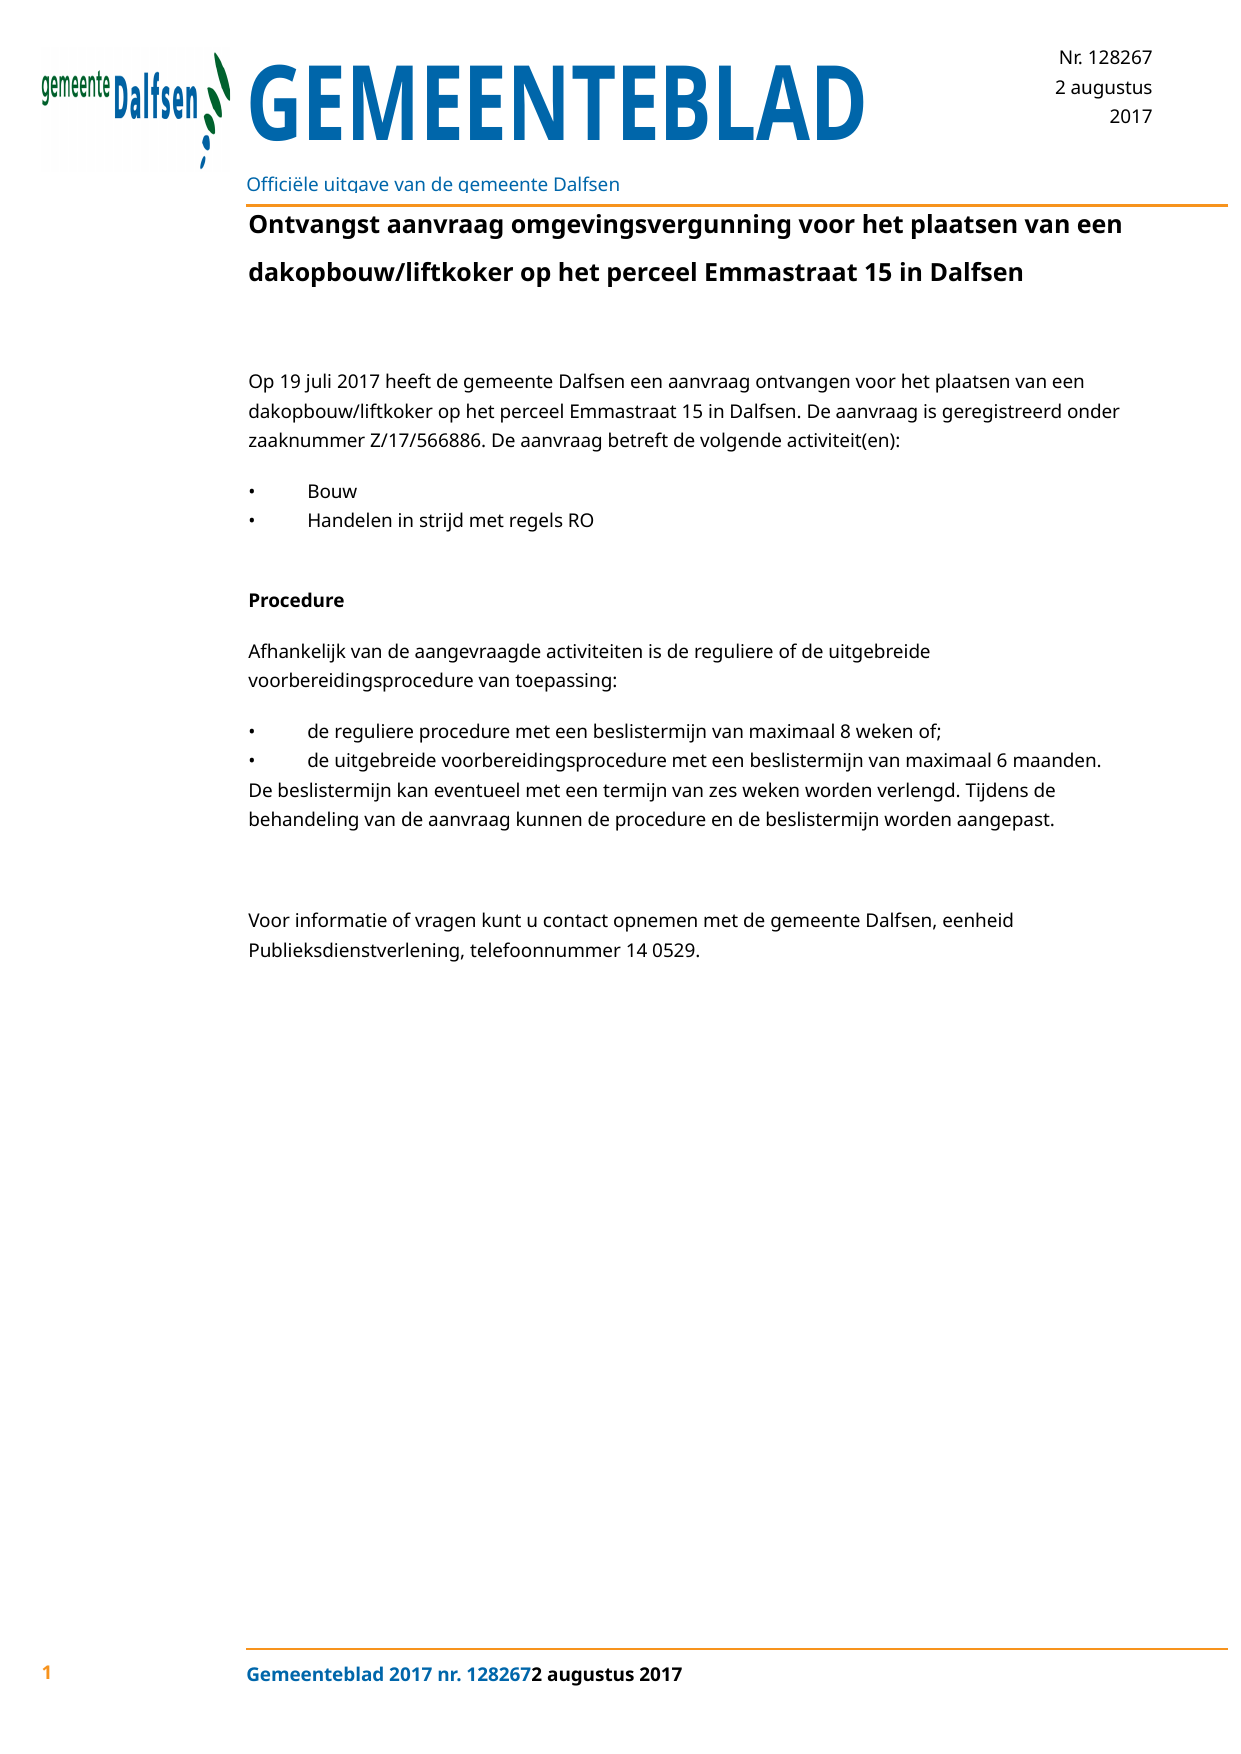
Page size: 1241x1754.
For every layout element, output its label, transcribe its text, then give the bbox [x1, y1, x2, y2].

text Procedure [248, 587, 1152, 613]
list Handelen in strijd met regels RO [248, 507, 1152, 533]
text De beslistermijn kan eventueel met een termijn van zes weken worden verlengd. Tijdens de behandeling van de aanvraag kunnen de procedure en de beslistermijn worden aangepast. [248, 777, 1152, 832]
list de uitgebreide voorbereidingsprocedure met een beslistermijn van maximaal 6 maanden. [248, 747, 1152, 773]
text Afhankelijk van de aangevraagde activiteiten is de reguliere of de uitgebreide voorbereidingsprocedure van toepassing: [248, 638, 1152, 693]
text Ontvangst aanvraag omgevingsvergunning voor het plaatsen van een dakopbouw/liftkoker op het perceel Emmastraat 15 in Dalfsen [248, 207, 1152, 288]
text Op 19 juli 2017 heeft de gemeente Dalfsen een aanvraag ontvangen voor het plaatsen van een dakopbouw/liftkoker op het perceel Emmastraat 15 in Dalfsen. De aanvraag is geregistreerd onder zaaknummer Z/17/566886. De aanvraag betreft de volgende activiteit(en): [248, 368, 1152, 453]
picture [41, 47, 231, 172]
list de reguliere procedure met een beslistermijn van maximaal 8 weken of; [248, 718, 1152, 744]
list Bouw [248, 478, 1152, 504]
text Voor informatie of vragen kunt u contact opnemen met de gemeente Dalfsen, eenheid Publieksdienstverlening, telefoonnummer 14 0529. [248, 907, 1152, 963]
